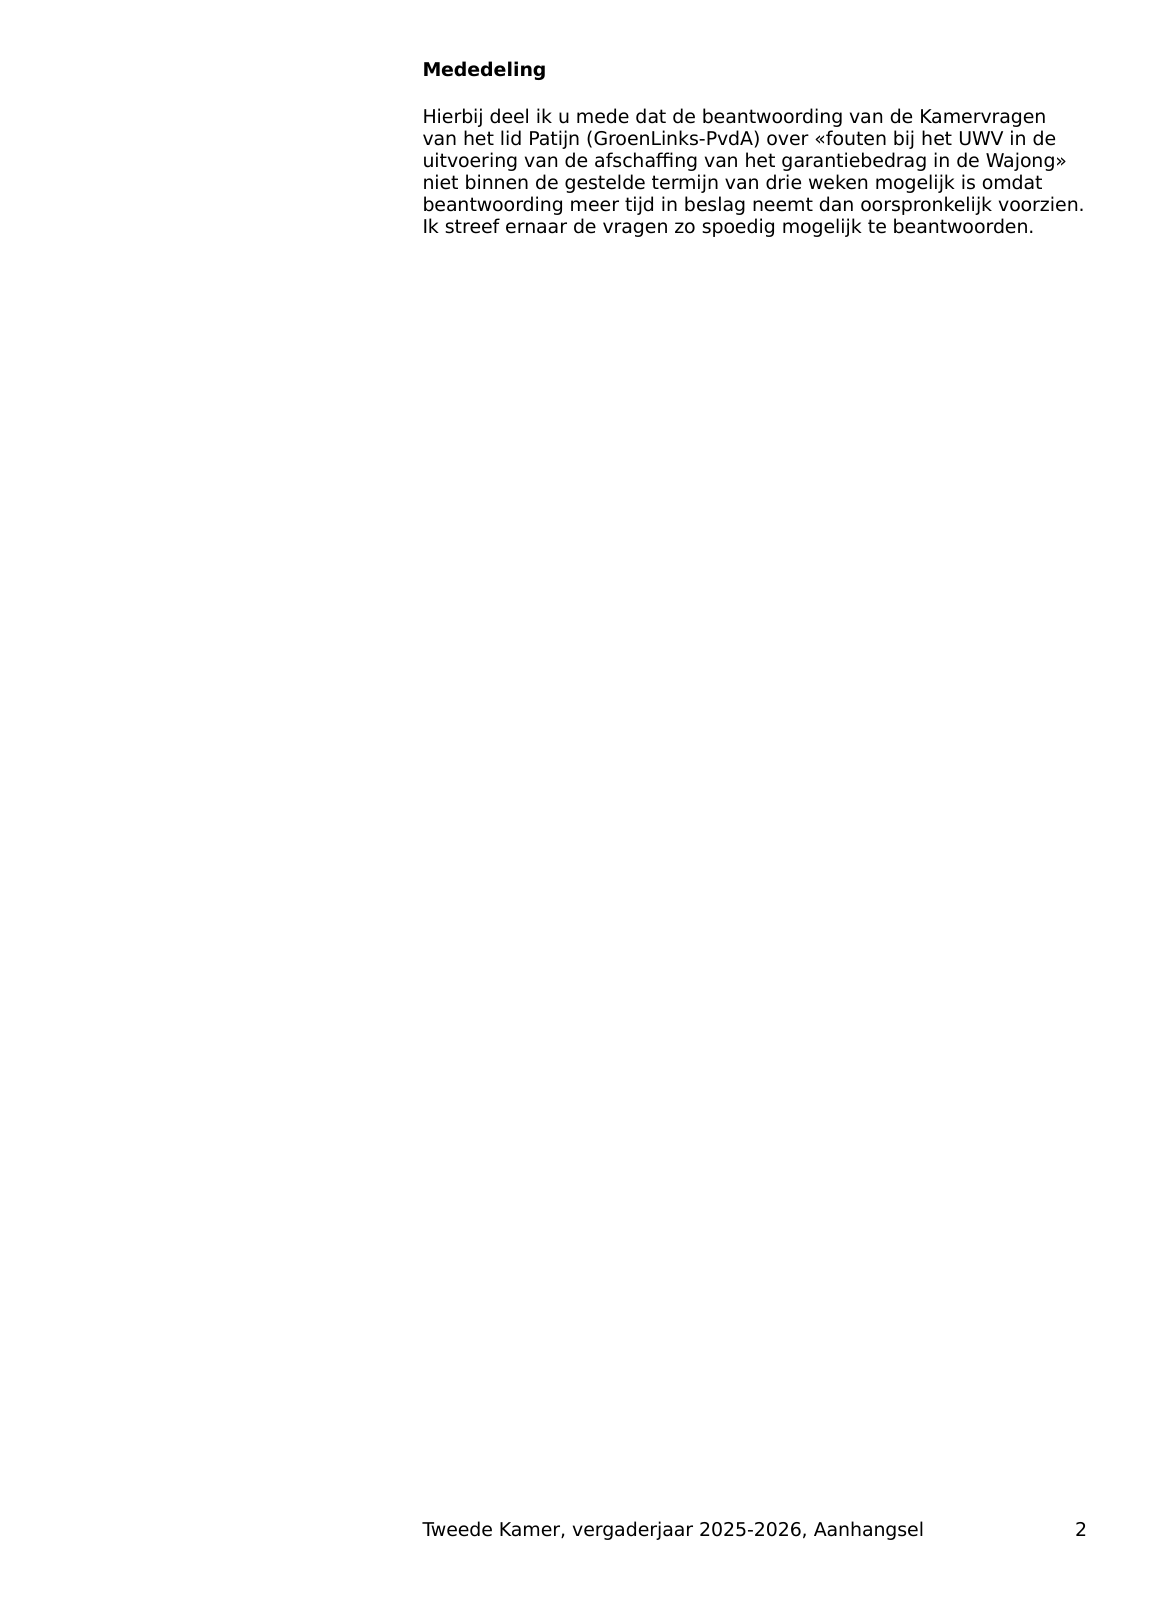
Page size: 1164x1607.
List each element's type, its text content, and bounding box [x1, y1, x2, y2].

subtitle Mededeling [422, 59, 1087, 81]
text Ik streef ernaar de vragen zo spoedig mogelijk te beantwoorden. [422, 216, 1087, 238]
text Hierbij deel ik u mede dat de beantwoording van de Kamervragen van het lid Patijn (GroenLinks-PvdA) over «fouten bij het UWV in de uitvoering van de afschaffing van het garantiebedrag in de Wajong» niet binnen de gestelde termijn van drie weken mogelijk is omdat beantwoording meer tijd in beslag neemt dan oorspronkelijk voorzien. [422, 106, 1087, 216]
